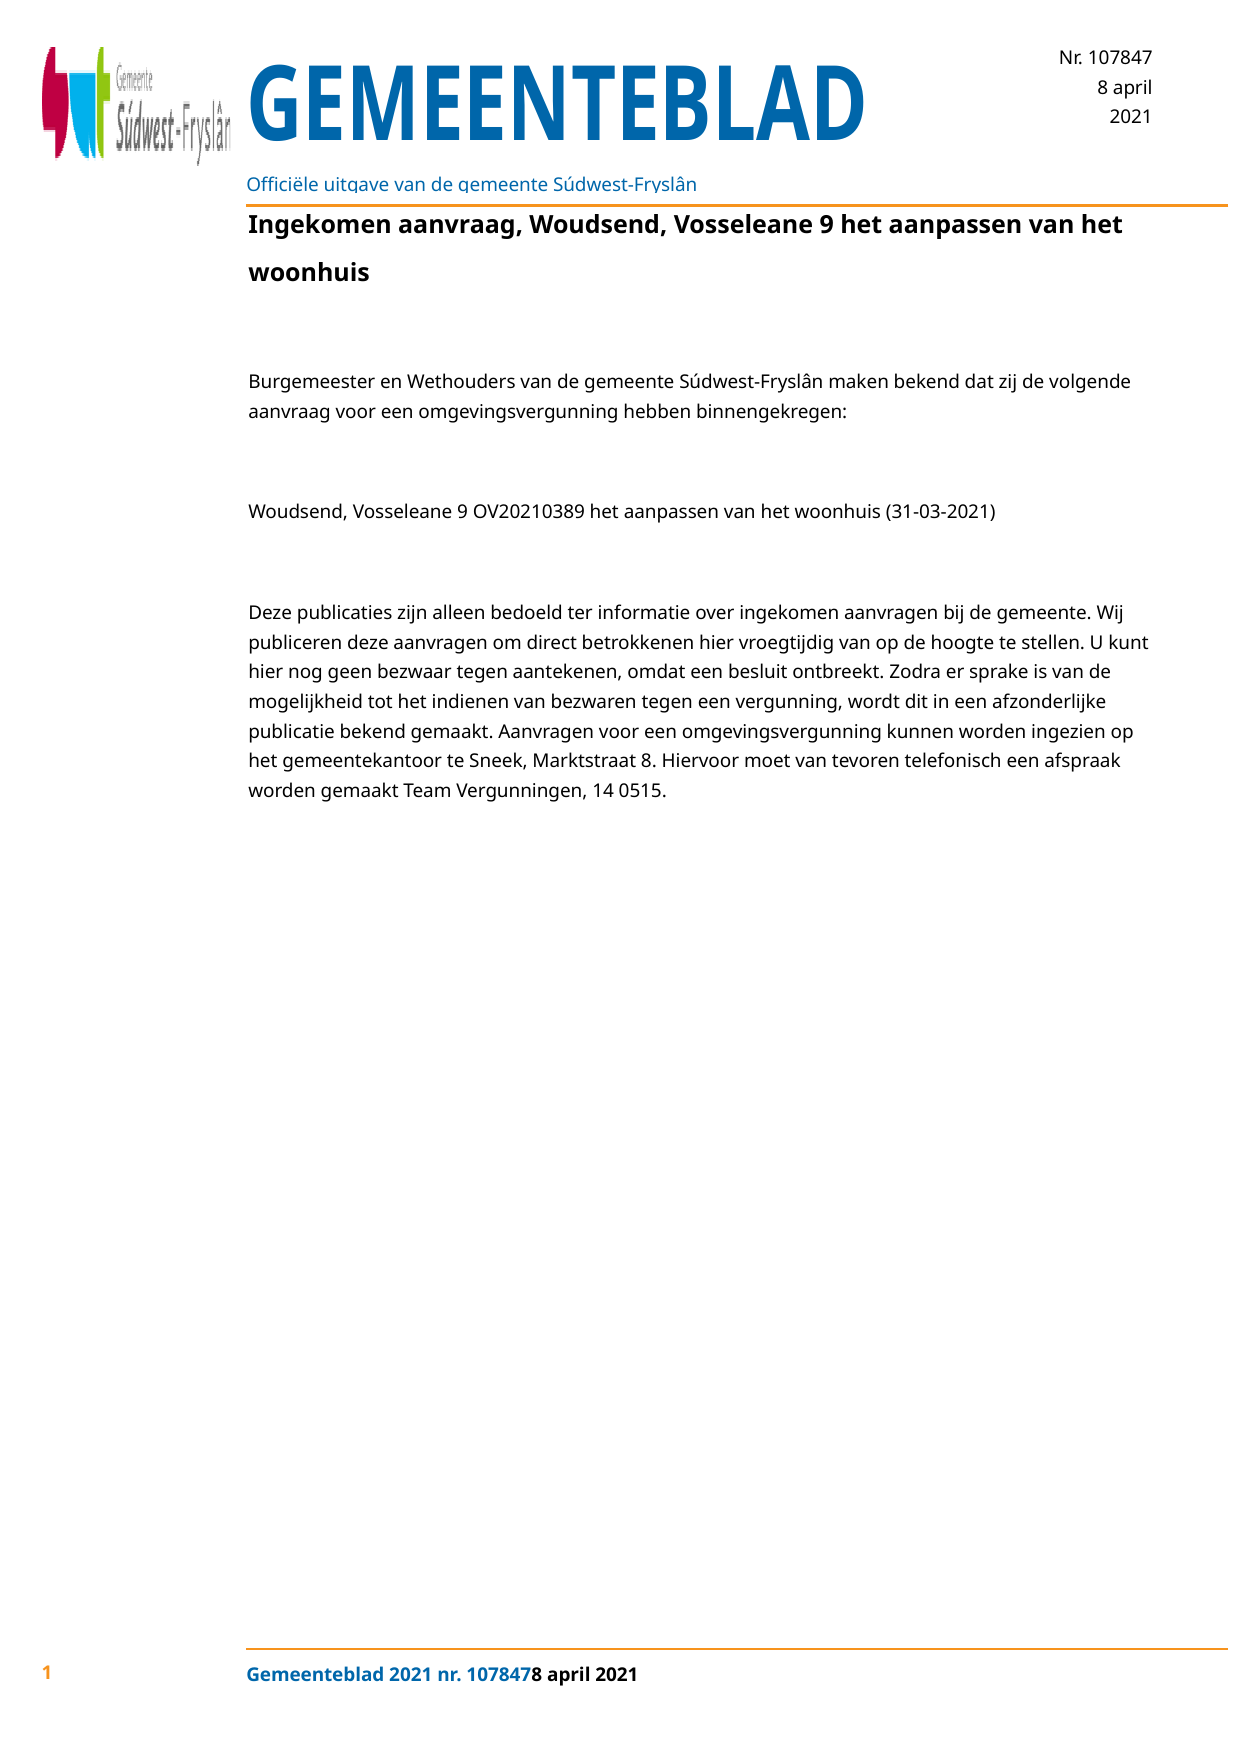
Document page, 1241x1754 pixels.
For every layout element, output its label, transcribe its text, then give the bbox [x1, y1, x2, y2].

text Burgemeester en Wethouders van de gemeente Súdwest-Fryslân maken bekend dat zij de volgende aanvraag voor een omgevingsvergunning hebben binnengekregen: [248, 368, 1152, 424]
text Woudsend, Vosseleane 9 OV20210389 het aanpassen van het woonhuis (31-03-2021) [248, 499, 1152, 524]
picture [41, 47, 231, 172]
text Ingekomen aanvraag, Woudsend, Vosseleane 9 het aanpassen van het woonhuis [248, 207, 1152, 288]
text Deze publicaties zijn alleen bedoeld ter informatie over ingekomen aanvragen bij de gemeente. Wij publiceren deze aanvragen om direct betrokkenen hier vroegtijdig van op de hoogte te stellen. U kunt hier nog geen bezwaar tegen aantekenen, omdat een besluit ontbreekt. Zodra er sprake is van de mogelijkheid tot het indienen van bezwaren tegen een vergunning, wordt dit in een afzonderlijke publicatie bekend gemaakt. Aanvragen voor een omgevingsvergunning kunnen worden ingezien op het gemeentekantoor te Sneek, Marktstraat 8. Hiervoor moet van tevoren telefonisch een afspraak worden gemaakt Team Vergunningen, 14 0515. [248, 599, 1152, 803]
